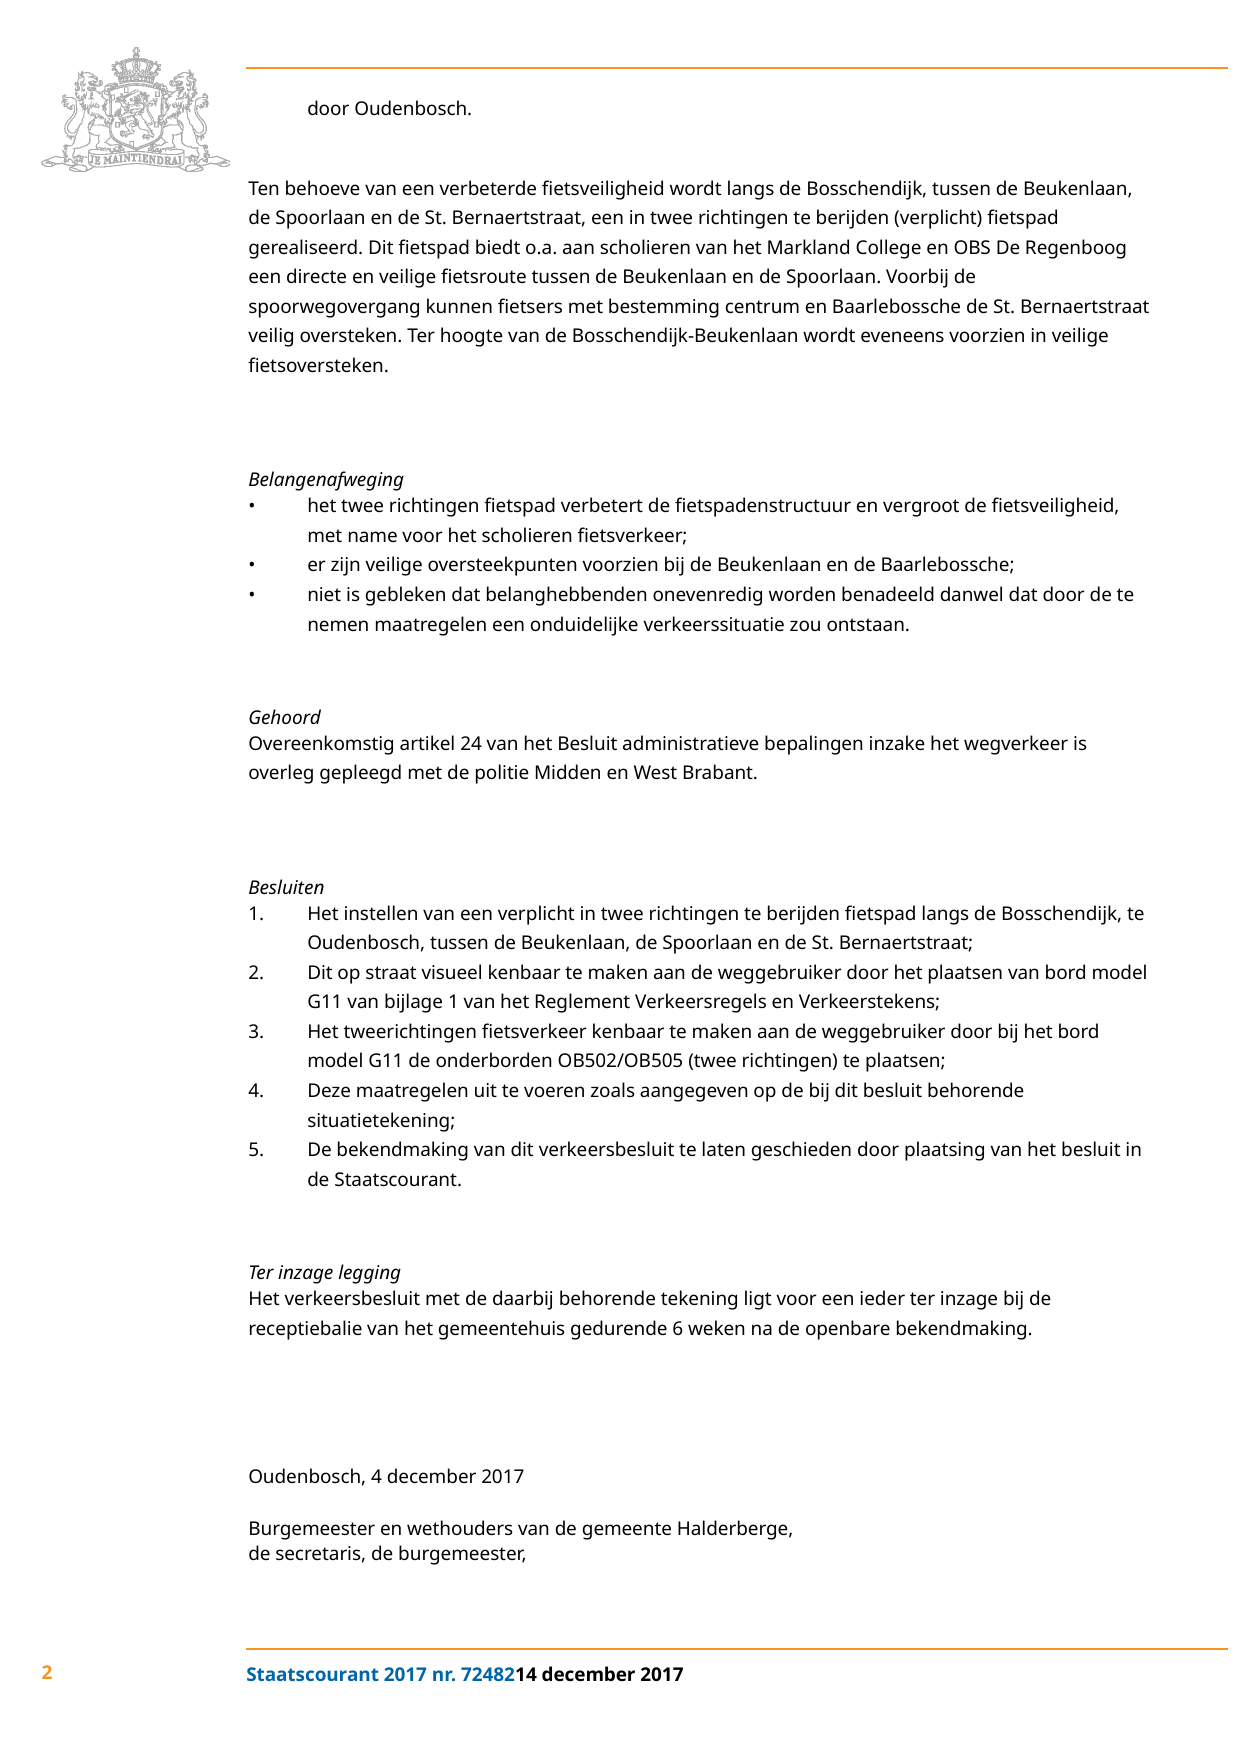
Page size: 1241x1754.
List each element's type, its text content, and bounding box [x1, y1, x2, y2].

text Overeenkomstig artikel 24 van het Besluit administratieve bepalingen inzake het wegverkeer is overleg gepleegd met de politie Midden en West Brabant. [248, 730, 1152, 785]
text Gehoord [248, 704, 1152, 730]
text Besluiten [248, 874, 1152, 900]
text Belangenafweging [248, 467, 1152, 492]
text Burgemeester en wethouders van de gemeente Halderberge, [248, 1515, 1152, 1541]
list het twee richtingen fietspad verbetert de fietspadenstructuur en vergroot de fietsveiligheid, met name voor het scholieren fietsverkeer; [248, 492, 1152, 548]
list door Oudenbosch. [248, 95, 1152, 121]
list niet is gebleken dat belanghebbenden onevenredig worden benadeeld danwel dat door de te nemen maatregelen een onduidelijke verkeerssituatie zou ontstaan. [248, 581, 1152, 636]
text de secretaris, de burgemeester, [248, 1541, 1152, 1566]
list Het instellen van een verplicht in twee richtingen te berijden fietspad langs de Bosschendijk, te Oudenbosch, tussen de Beukenlaan, de Spoorlaan en de St. Bernaertstraat; [248, 900, 1152, 955]
text Ten behoeve van een verbeterde fietsveiligheid wordt langs de Bosschendijk, tussen de Beukenlaan, de Spoorlaan en de St. Bernaertstraat, een in twee richtingen te berijden (verplicht) fietspad gerealiseerd. Dit fietspad biedt o.a. aan scholieren van het Markland College en OBS De Regenboog een directe en veilige fietsroute tussen de Beukenlaan en de Spoorlaan. Voorbij de spoorwegovergang kunnen fietsers met bestemming centrum en Baarlebossche de St. Bernaertstraat veilig oversteken. Ter hoogte van de Bosschendijk-Beukenlaan wordt eveneens voorzien in veilige fietsoversteken. [248, 175, 1152, 378]
list Deze maatregelen uit te voeren zoals aangegeven op de bij dit besluit behorende situatietekening; [248, 1077, 1152, 1132]
text Ter inzage legging [248, 1259, 1152, 1285]
list er zijn veilige oversteekpunten voorzien bij de Beukenlaan en de Baarlebossche; [248, 552, 1152, 577]
picture [41, 47, 231, 172]
list Het tweerichtingen fietsverkeer kenbaar te maken aan de weggebruiker door bij het bord model G11 de onderborden OB502/OB505 (twee richtingen) te plaatsen; [248, 1018, 1152, 1073]
text Oudenbosch, 4 december 2017 [248, 1463, 1152, 1489]
text Het verkeersbesluit met de daarbij behorende tekening ligt voor een ieder ter inzage bij de receptiebalie van het gemeentehuis gedurende 6 weken na de openbare bekendmaking. [248, 1285, 1152, 1341]
list De bekendmaking van dit verkeersbesluit te laten geschieden door plaatsing van het besluit in de Staatscourant. [248, 1136, 1152, 1192]
list Dit op straat visueel kenbaar te maken aan de weggebruiker door het plaatsen van bord model G11 van bijlage 1 van het Reglement Verkeersregels en Verkeerstekens; [248, 959, 1152, 1014]
